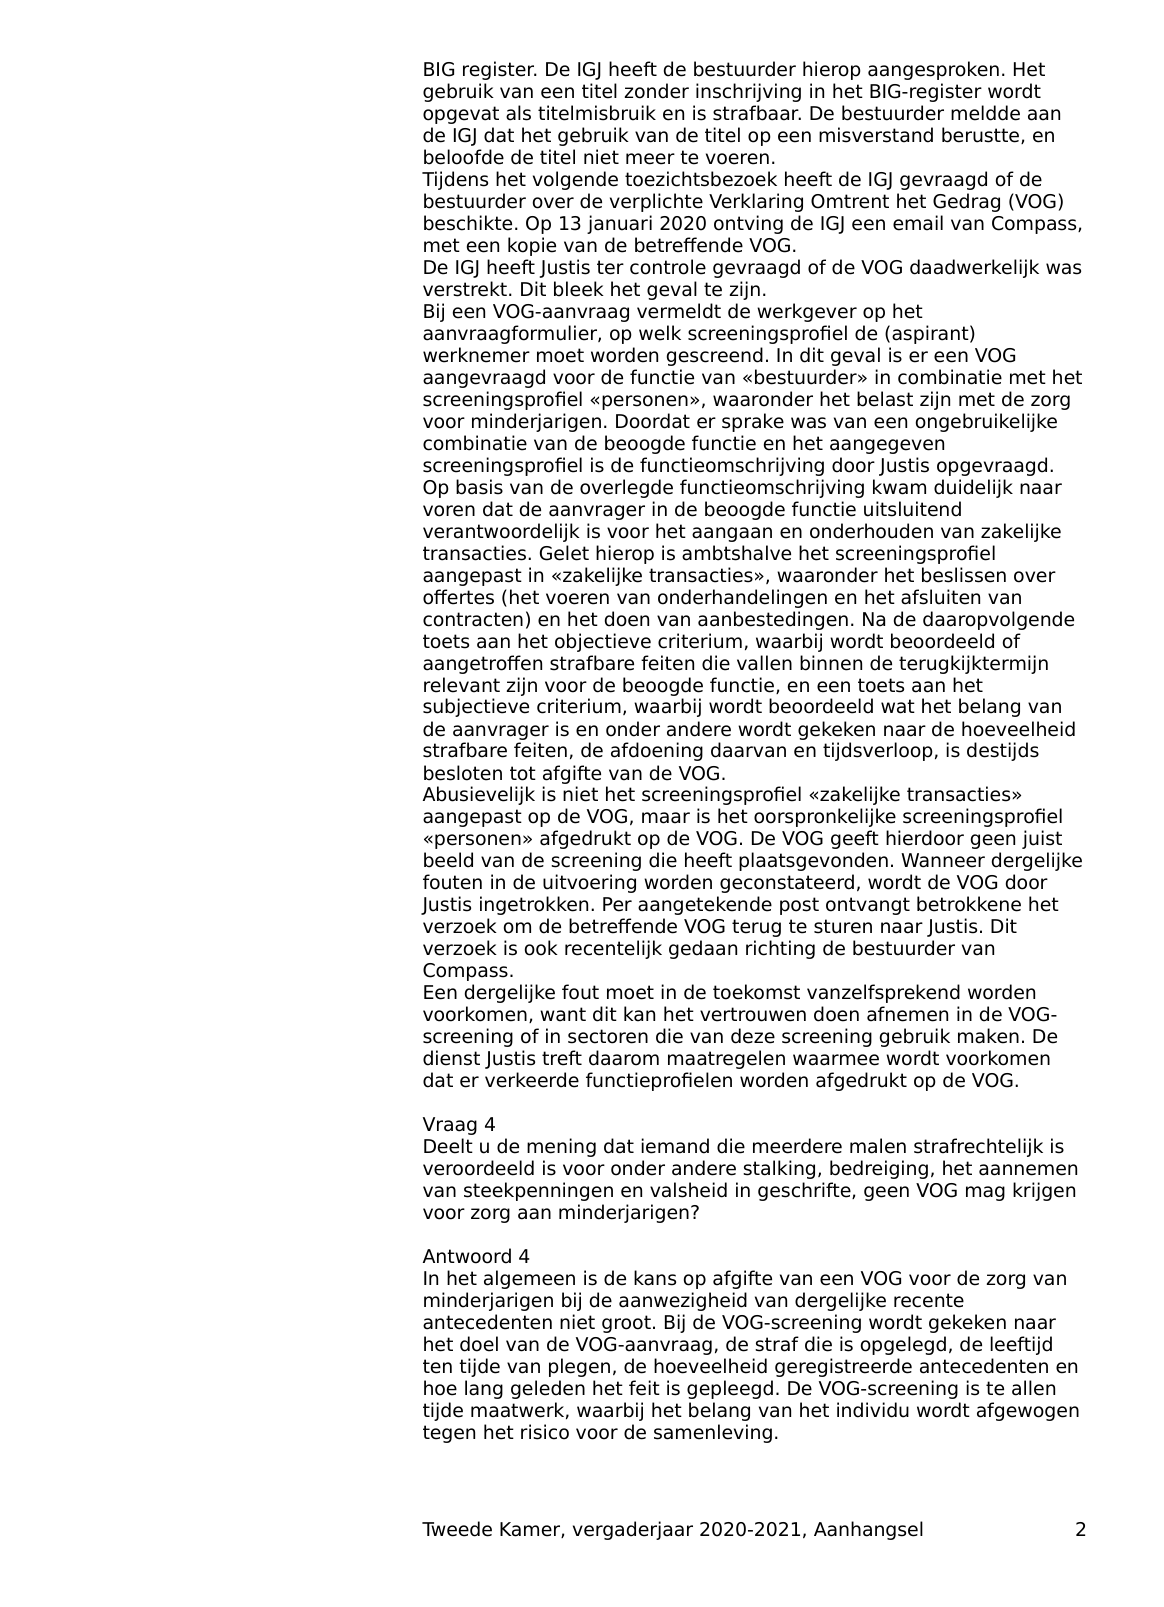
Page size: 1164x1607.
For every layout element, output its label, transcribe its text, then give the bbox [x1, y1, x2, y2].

text Antwoord 4 [422, 1246, 1087, 1268]
text Bij een VOG-aanvraag vermeldt de werkgever op het aanvraagformulier, op welk screeningsprofiel de (aspirant) werknemer moet worden gescreend. In dit geval is er een VOG aangevraagd voor de functie van «bestuurder» in combinatie met het screeningsprofiel «personen», waaronder het belast zijn met de zorg voor minderjarigen. Doordat er sprake was van een ongebruikelijke combinatie van de beoogde functie en het aangegeven screeningsprofiel is de functieomschrijving door Justis opgevraagd. Op basis van de overlegde functieomschrijving kwam duidelijk naar voren dat de aanvrager in de beoogde functie uitsluitend verantwoordelijk is voor het aangaan en onderhouden van zakelijke transacties. Gelet hierop is ambtshalve het screeningsprofiel aangepast in «zakelijke transacties», waaronder het beslissen over offertes (het voeren van onderhandelingen en het afsluiten van contracten) en het doen van aanbestedingen. Na de daaropvolgende toets aan het objectieve criterium, waarbij wordt beoordeeld of aangetroffen strafbare feiten die vallen binnen de terugkijktermijn relevant zijn voor de beoogde functie, en een toets aan het subjectieve criterium, waarbij wordt beoordeeld wat het belang van de aanvrager is en onder andere wordt gekeken naar de hoeveelheid strafbare feiten, de afdoening daarvan en tijdsverloop, is destijds besloten tot afgifte van de VOG. [422, 301, 1087, 784]
text Abusievelijk is niet het screeningsprofiel «zakelijke transacties» aangepast op de VOG, maar is het oorspronkelijke screeningsprofiel «personen» afgedrukt op de VOG. De VOG geeft hierdoor geen juist beeld van de screening die heeft plaatsgevonden. Wanneer dergelijke fouten in de uitvoering worden geconstateerd, wordt de VOG door Justis ingetrokken. Per aangetekende post ontvangt betrokkene het verzoek om de betreffende VOG terug te sturen naar Justis. Dit verzoek is ook recentelijk gedaan richting de bestuurder van Compass. [422, 784, 1087, 982]
text Een dergelijke fout moet in de toekomst vanzelfsprekend worden voorkomen, want dit kan het vertrouwen doen afnemen in de VOG-screening of in sectoren die van deze screening gebruik maken. De dienst Justis treft daarom maatregelen waarmee wordt voorkomen dat er verkeerde functieprofielen worden afgedrukt op de VOG. [422, 982, 1087, 1092]
text Vraag 4 [422, 1114, 1087, 1136]
text De IGJ heeft Justis ter controle gevraagd of de VOG daadwerkelijk was verstrekt. Dit bleek het geval te zijn. [422, 257, 1087, 301]
text Tijdens het volgende toezichtsbezoek heeft de IGJ gevraagd of de bestuurder over de verplichte Verklaring Omtrent het Gedrag (VOG) beschikte. Op 13 januari 2020 ontving de IGJ een email van Compass, met een kopie van de betreffende VOG. [422, 169, 1087, 257]
text In het algemeen is de kans op afgifte van een VOG voor de zorg van minderjarigen bij de aanwezigheid van dergelijke recente antecedenten niet groot. Bij de VOG-screening wordt gekeken naar het doel van de VOG-aanvraag, de straf die is opgelegd, de leeftijd ten tijde van plegen, de hoeveelheid geregistreerde antecedenten en hoe lang geleden het feit is gepleegd. De VOG-screening is te allen tijde maatwerk, waarbij het belang van het individu wordt afgewogen tegen het risico voor de samenleving. [422, 1268, 1087, 1444]
text Deelt u de mening dat iemand die meerdere malen strafrechtelijk is veroordeeld is voor onder andere stalking, bedreiging, het aannemen van steekpenningen en valsheid in geschrifte, geen VOG mag krijgen voor zorg aan minderjarigen? [422, 1136, 1087, 1224]
text BIG register. De IGJ heeft de bestuurder hierop aangesproken. Het gebruik van een titel zonder inschrijving in het BIG-register wordt opgevat als titelmisbruik en is strafbaar. De bestuurder meldde aan de IGJ dat het gebruik van de titel op een misverstand berustte, en beloofde de titel niet meer te voeren. [422, 59, 1087, 169]
